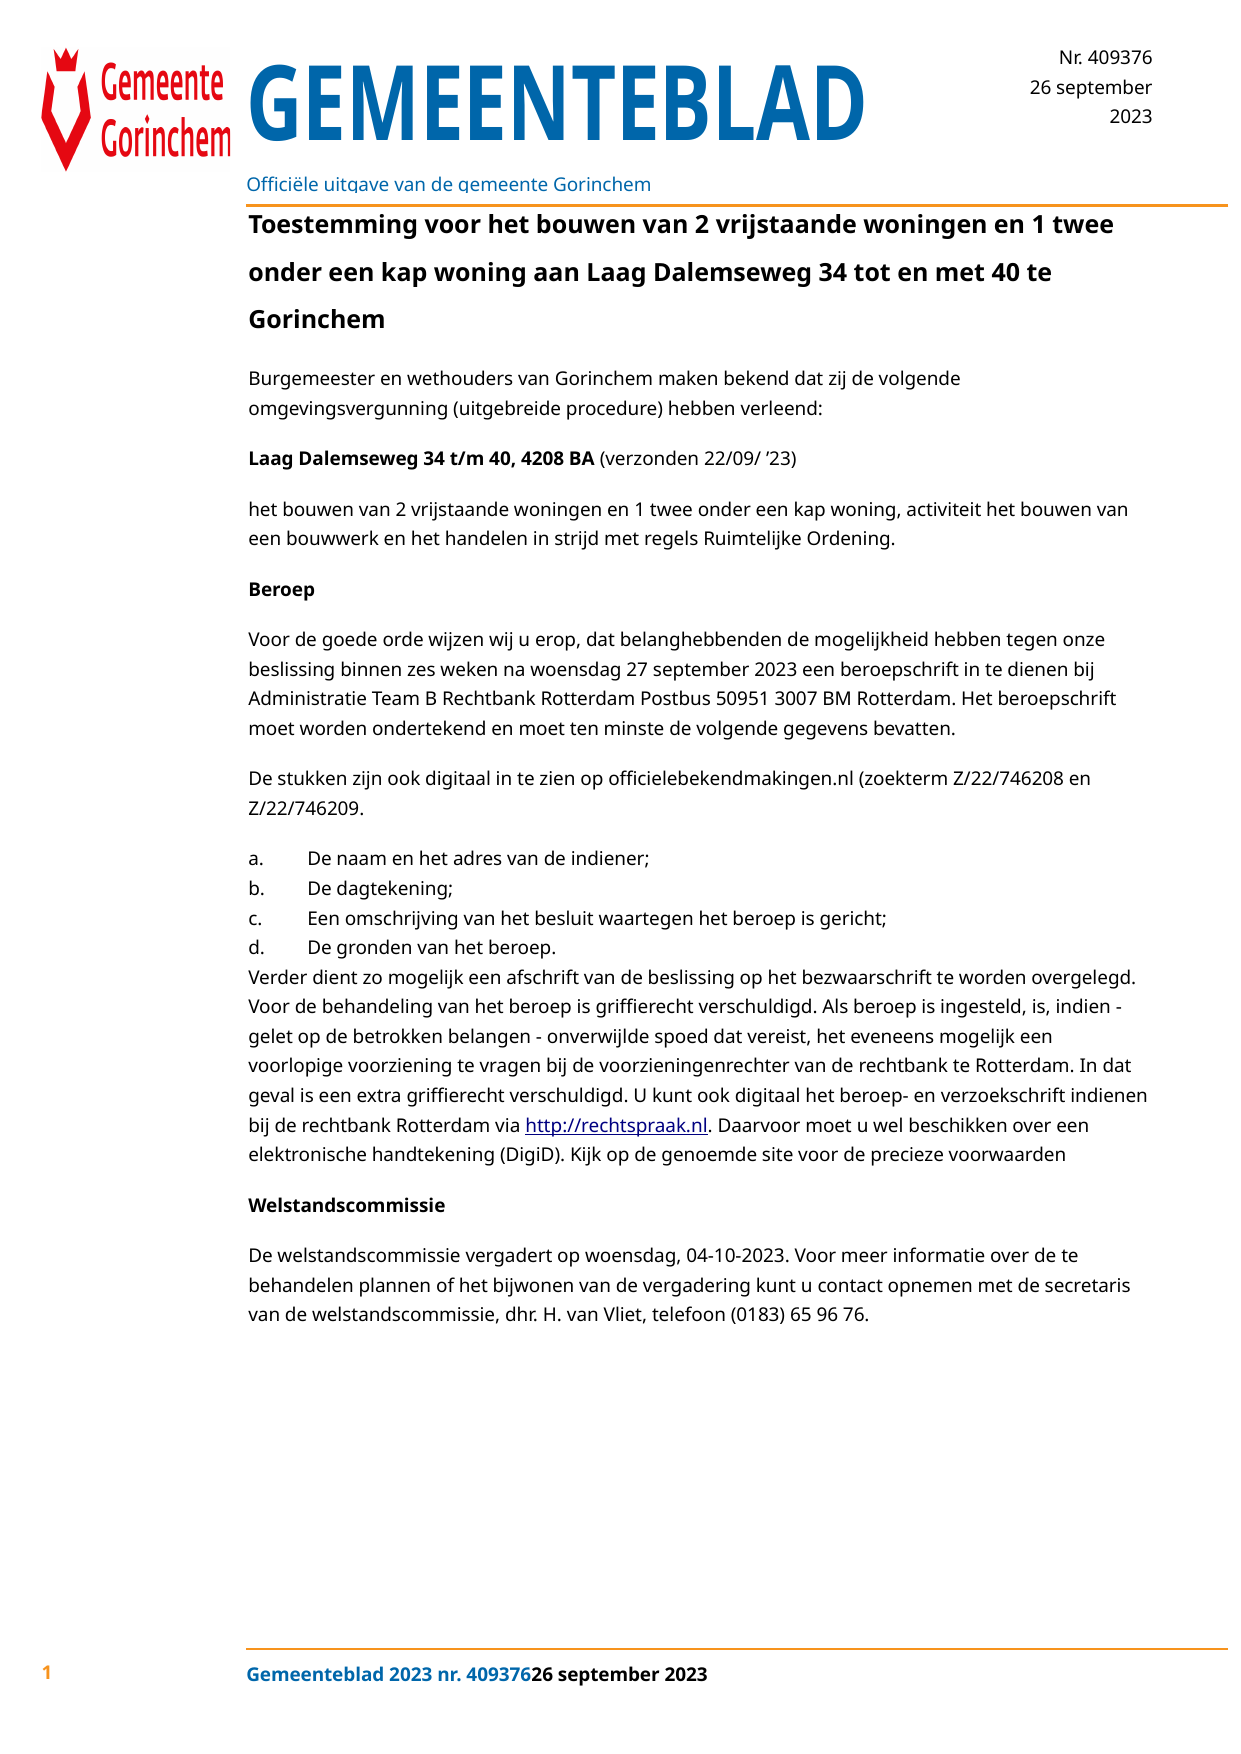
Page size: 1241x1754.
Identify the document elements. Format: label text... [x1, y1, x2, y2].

text Verder dient zo mogelijk een afschrift van de beslissing op het bezwaarschrift te worden overgelegd. Voor de behandeling van het beroep is griffierecht verschuldigd. Als beroep is ingesteld, is, indien - gelet op de betrokken belangen - onverwijlde spoed dat vereist, het eveneens mogelijk een voorlopige voorziening te vragen bij de voorzieningenrechter van de rechtbank te Rotterdam. In dat geval is een extra griffierecht verschuldigd. U kunt ook digitaal het beroep- en verzoekschrift indienen bij de rechtbank Rotterdam via http://rechtspraak.nl. Daarvoor moet u wel beschikken over een elektronische handtekening (DigiD). Kijk op de genoemde site voor de precieze voorwaarden [248, 964, 1152, 1167]
list De gronden van het beroep. [248, 934, 1152, 960]
text Laag Dalemseweg 34 t/m 40, 4208 BA (verzonden 22/09/ ’23) [248, 446, 1152, 471]
text Burgemeester en wethouders van Gorinchem maken bekend dat zij de volgende omgevingsvergunning (uitgebreide procedure) hebben verleend: [248, 366, 1152, 421]
text Welstandscommissie [248, 1192, 1152, 1217]
list Een omschrijving van het besluit waartegen het beroep is gericht; [248, 905, 1152, 930]
picture [41, 47, 231, 172]
list De naam en het adres van de indiener; [248, 846, 1152, 871]
text het bouwen van 2 vrijstaande woningen en 1 twee onder een kap woning, activiteit het bouwen van een bouwwerk en het handelen in strijd met regels Ruimtelijke Ordening. [248, 496, 1152, 551]
text Toestemming voor het bouwen van 2 vrijstaande woningen en 1 twee onder een kap woning aan Laag Dalemseweg 34 tot en met 40 te Gorinchem [248, 207, 1152, 336]
list De dagtekening; [248, 875, 1152, 901]
text De stukken zijn ook digitaal in te zien op officielebekendmakingen.nl (zoekterm Z/22/746208 en Z/22/746209. [248, 766, 1152, 821]
text De welstandscommissie vergadert op woensdag, 04-10-2023. Voor meer informatie over de te behandelen plannen of het bijwonen van de vergadering kunt u contact opnemen met de secretaris van de welstandscommissie, dhr. H. van Vliet, telefoon (0183) 65 96 76. [248, 1242, 1152, 1327]
text Voor de goede orde wijzen wij u erop, dat belanghebbenden de mogelijkheid hebben tegen onze beslissing binnen zes weken na woensdag 27 september 2023 een beroepschrift in te dienen bij Administratie Team B Rechtbank Rotterdam Postbus 50951 3007 BM Rotterdam. Het beroepschrift moet worden ondertekend en moet ten minste de volgende gegevens bevatten. [248, 626, 1152, 741]
text Beroep [248, 576, 1152, 602]
